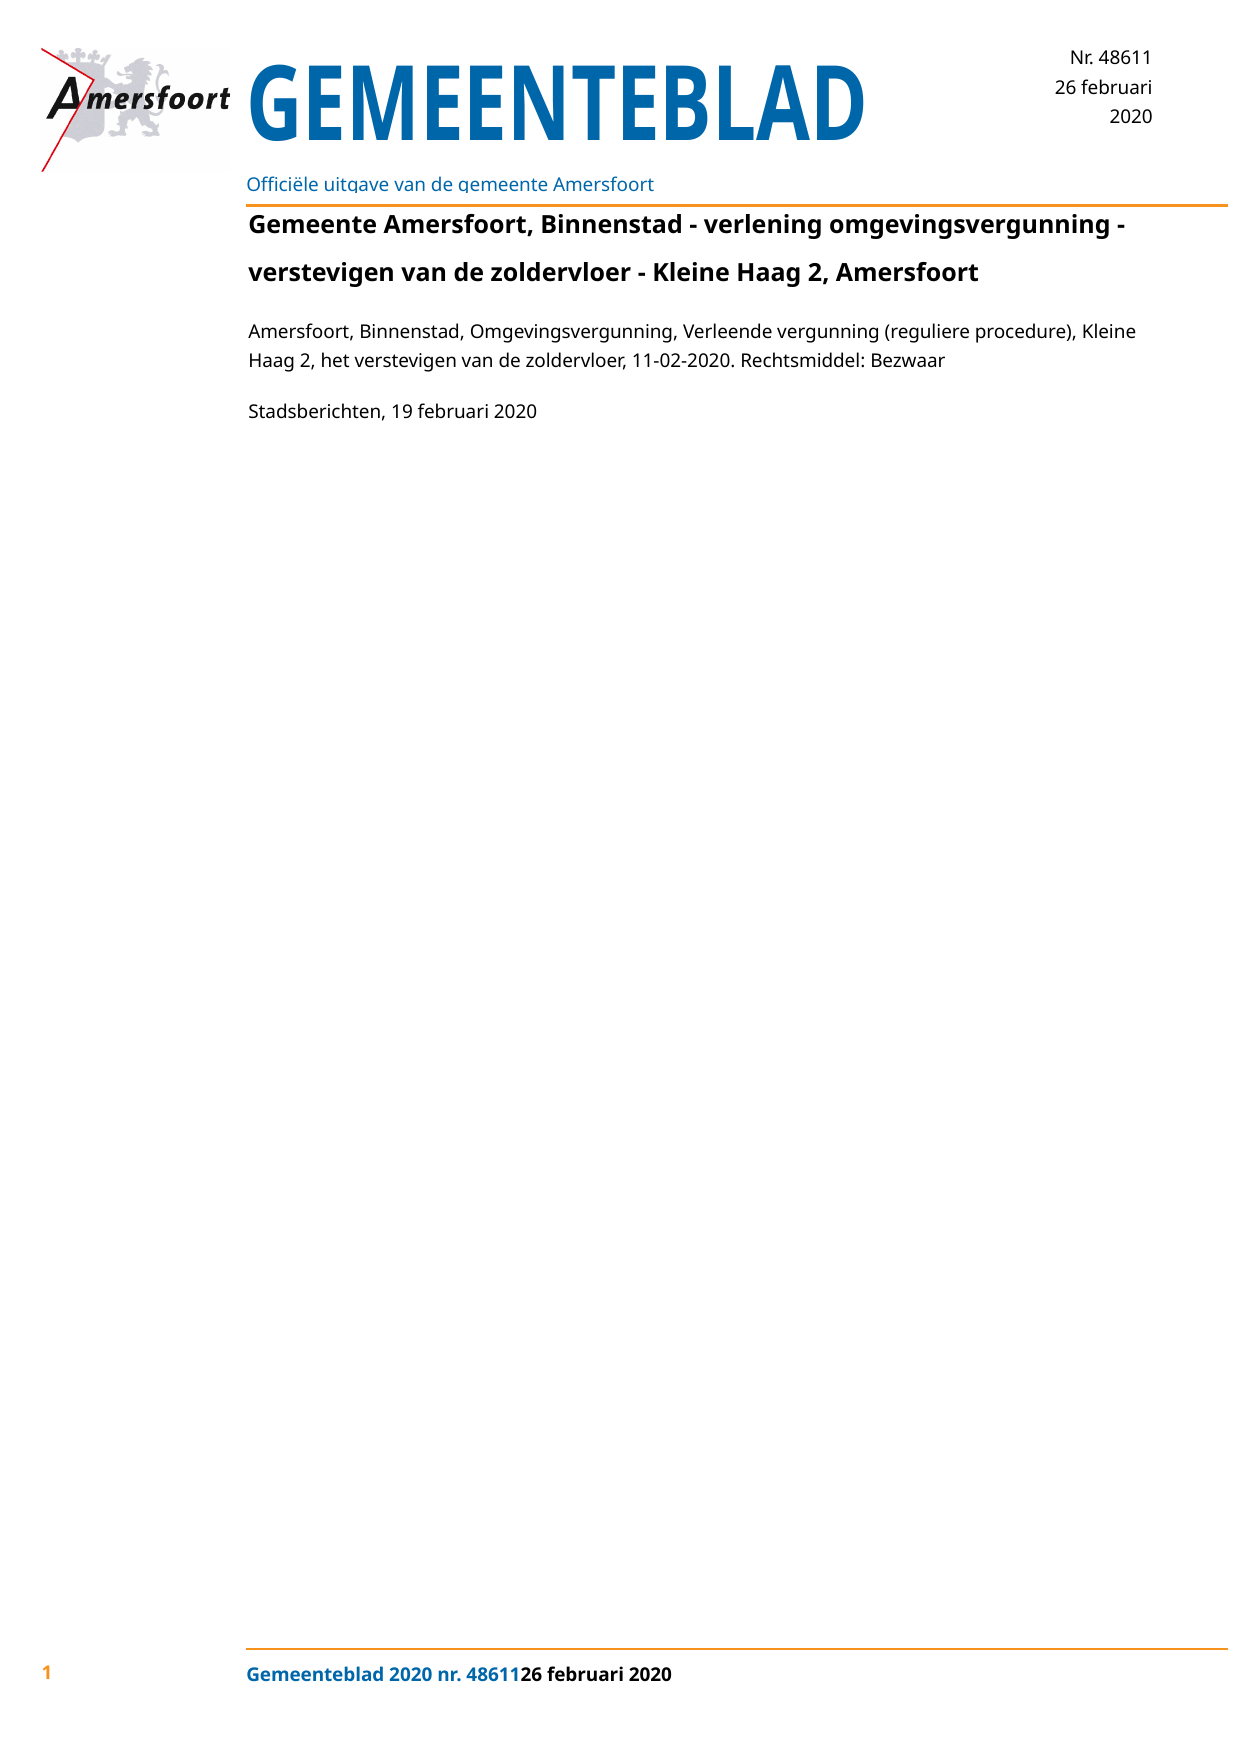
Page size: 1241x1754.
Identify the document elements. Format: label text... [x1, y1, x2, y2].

text Gemeente Amersfoort, Binnenstad - verlening omgevingsvergunning - verstevigen van de zoldervloer - Kleine Haag 2, Amersfoort [248, 207, 1152, 288]
picture [41, 47, 231, 172]
text Stadsberichten, 19 februari 2020 [248, 398, 1152, 424]
text Amersfoort, Binnenstad, Omgevingsvergunning, Verleende vergunning (reguliere procedure), Kleine Haag 2, het verstevigen van de zoldervloer, 11-02-2020. Rechtsmiddel: Bezwaar [248, 318, 1152, 373]
